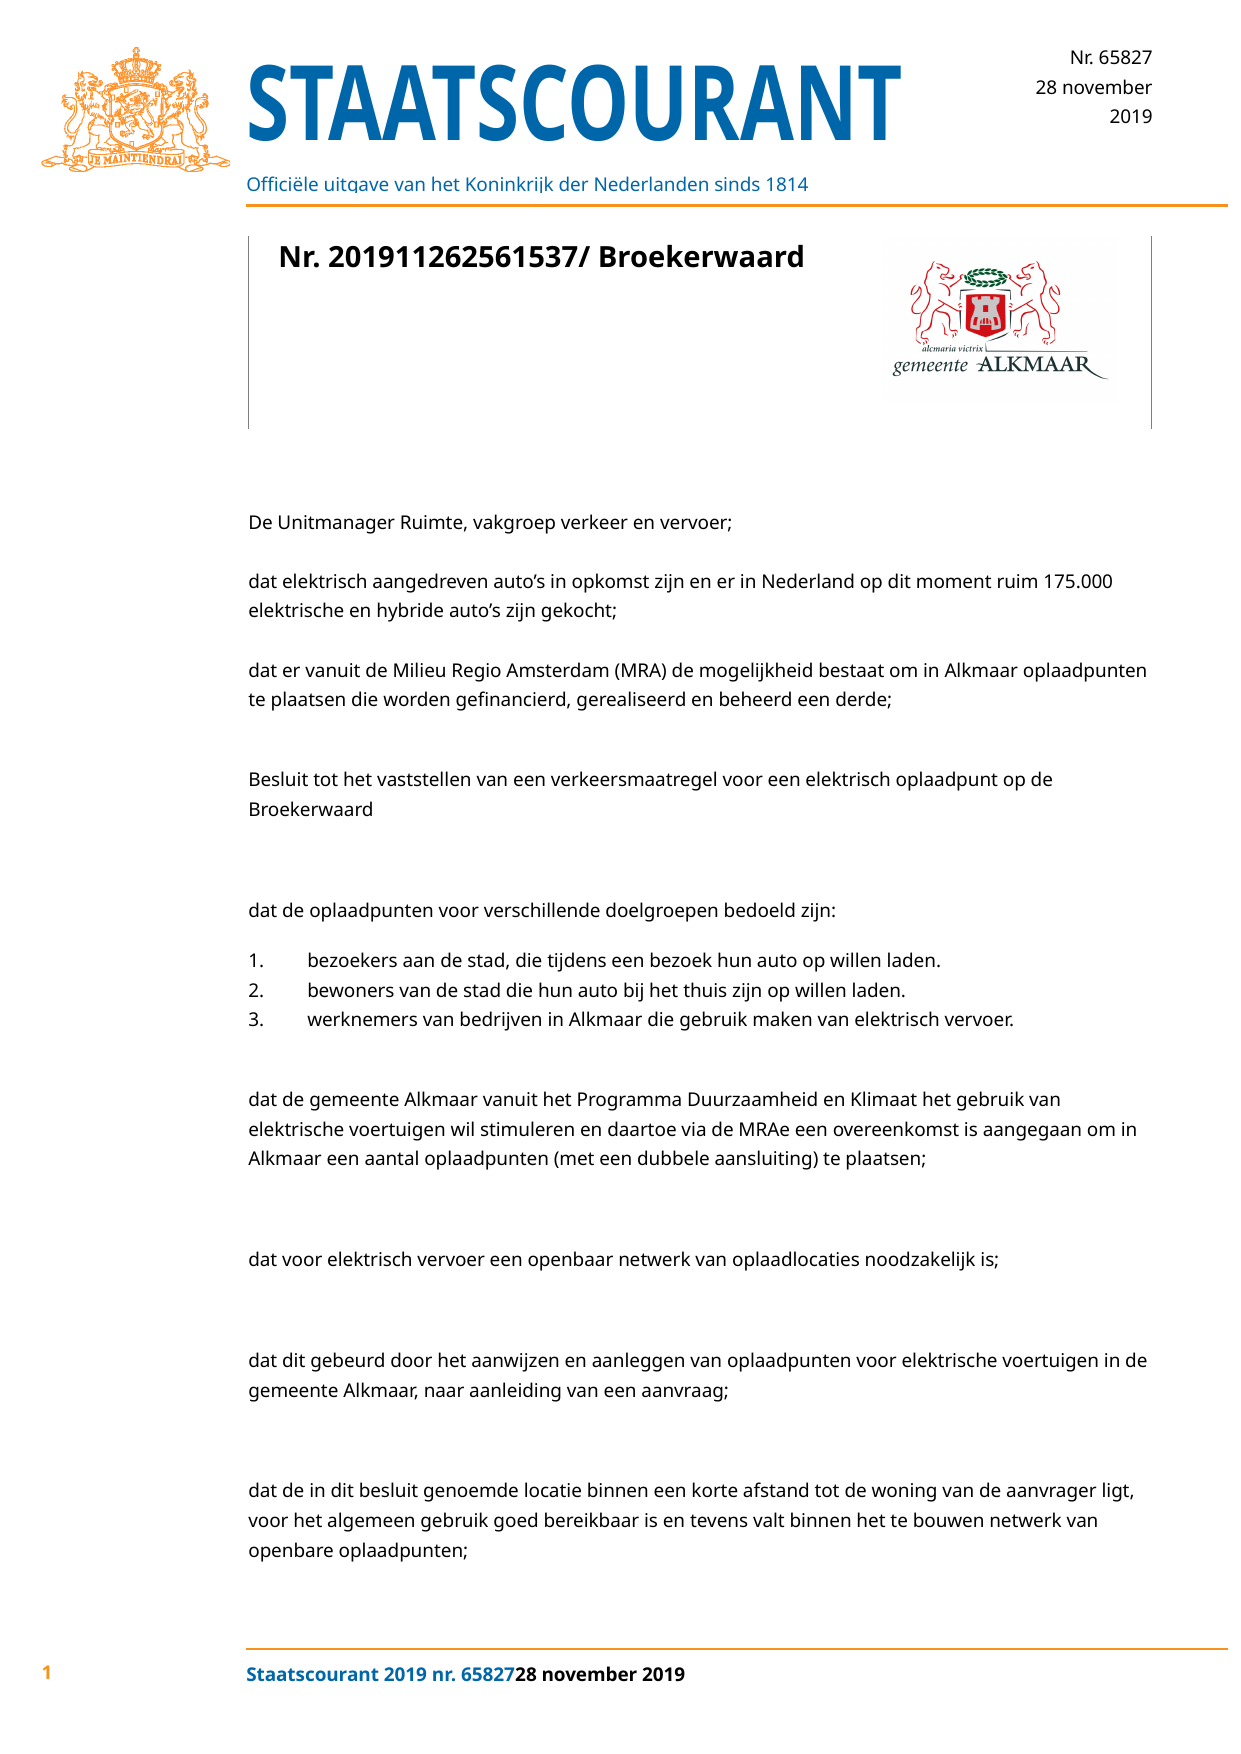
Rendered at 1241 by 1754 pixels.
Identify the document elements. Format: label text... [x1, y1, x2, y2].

text De Unitmanager Ruimte, vakgroep verkeer en vervoer; [248, 509, 1152, 534]
picture [41, 47, 231, 172]
table_header [850, 236, 1151, 429]
text Besluit tot het vaststellen van een verkeersmaatregel voor een elektrisch oplaadpunt op de Broekerwaard [248, 766, 1152, 822]
text dat de gemeente Alkmaar vanuit het Programma Duurzaamheid en Klimaat het gebruik van elektrische voertuigen wil stimuleren en daartoe via de MRAe een overeenkomst is aangegaan om in Alkmaar een aantal oplaadpunten (met een dubbele aansluiting) te plaatsen; [248, 1086, 1152, 1171]
list werknemers van bedrijven in Alkmaar die gebruik maken van elektrisch vervoer. [248, 1006, 1152, 1032]
list bewoners van de stad die hun auto bij het thuis zijn op willen laden. [248, 977, 1152, 1002]
text dat er vanuit de Milieu Regio Amsterdam (MRA) de mogelijkheid bestaat om in Alkmaar oplaadpunten te plaatsen die worden gefinancierd, gerealiseerd en beheerd een derde; [248, 657, 1152, 712]
list bezoekers aan de stad, die tijdens een bezoek hun auto op willen laden. [248, 947, 1152, 973]
text dat dit gebeurd door het aanwijzen en aanleggen van oplaadpunten voor elektrische voertuigen in de gemeente Alkmaar, naar aanleiding van een aanvraag; [248, 1347, 1152, 1402]
table_header Nr. 201911262561537/ Broekerwaard [249, 236, 850, 429]
text dat de in dit besluit genoemde locatie binnen een korte afstand tot de woning van de aanvrager ligt, voor het algemeen gebruik goed bereikbaar is en tevens valt binnen het te bouwen netwerk van openbare oplaadpunten; [248, 1478, 1152, 1562]
text dat elektrisch aangedreven auto’s in opkomst zijn en er in Nederland op dit moment ruim 175.000 elektrische en hybride auto’s zijn gekocht; [248, 568, 1152, 623]
picture [882, 236, 1119, 404]
text dat voor elektrisch vervoer een openbaar netwerk van oplaadlocaties noodzakelijk is; [248, 1246, 1152, 1272]
text dat de oplaadpunten voor verschillende doelgroepen bedoeld zijn: [248, 897, 1152, 922]
